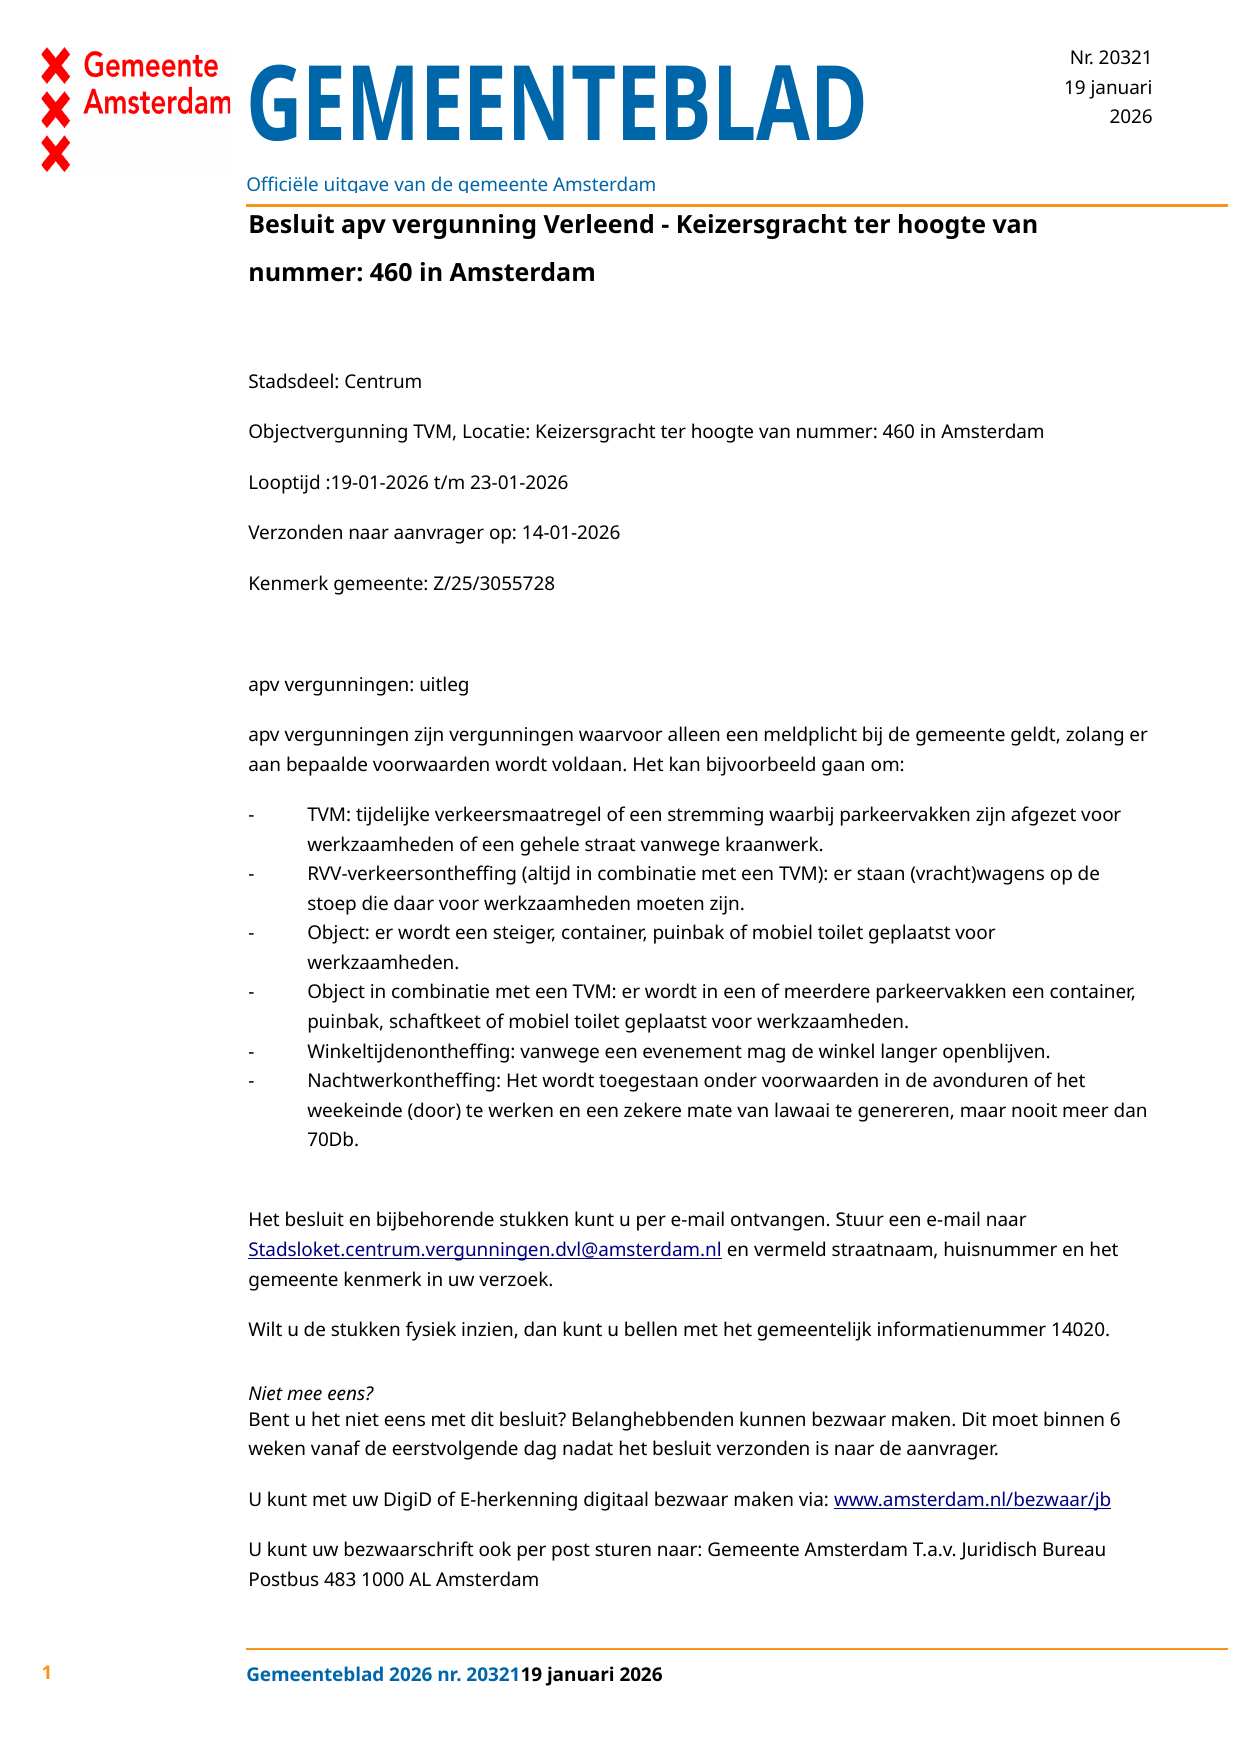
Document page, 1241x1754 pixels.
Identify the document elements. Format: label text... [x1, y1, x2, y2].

text apv vergunningen: uitleg [248, 671, 1152, 697]
list Winkeltijdenontheffing: vanwege een evenement mag de winkel langer openblijven. [248, 1038, 1152, 1064]
list Object in combinatie met een TVM: er wordt in een of meerdere parkeervakken een container, puinbak, schaftkeet of mobiel toilet geplaatst voor werkzaamheden. [248, 979, 1152, 1034]
list Nachtwerkontheffing: Het wordt toegestaan onder voorwaarden in de avonduren of het weekeinde (door) te werken en een zekere mate van lawaai te genereren, maar nooit meer dan 70Db. [248, 1067, 1152, 1152]
text U kunt uw bezwaarschrift ook per post sturen naar: Gemeente Amsterdam T.a.v. Juridisch Bureau Postbus 483 1000 AL Amsterdam [248, 1536, 1152, 1592]
text Niet mee eens? [248, 1380, 1152, 1406]
list TVM: tijdelijke verkeersmaatregel of een stremming waarbij parkeervakken zijn afgezet voor werkzaamheden of een gehele straat vanwege kraanwerk. [248, 801, 1152, 857]
text Objectvergunning TVM, Locatie: Keizersgracht ter hoogte van nummer: 460 in Amsterdam [248, 419, 1152, 444]
text Bent u het niet eens met dit besluit? Belanghebbenden kunnen bezwaar maken. Dit moet binnen 6 weken vanaf de eerstvolgende dag nadat het besluit verzonden is naar de aanvrager. [248, 1406, 1152, 1461]
text Het besluit en bijbehorende stukken kunt u per e-mail ontvangen. Stuur een e-mail naar Stadsloket.centrum.vergunningen.dvl@amsterdam.nl en vermeld straatnaam, huisnummer en het gemeente kenmerk in uw verzoek. [248, 1207, 1152, 1292]
text Kenmerk gemeente: Z/25/3055728 [248, 570, 1152, 596]
text U kunt met uw DigiD of E-herkenning digitaal bezwaar maken via: www.amsterdam.nl/bezwaar/jb [248, 1486, 1152, 1512]
text Verzonden naar aanvrager op: 14-01-2026 [248, 519, 1152, 545]
text apv vergunningen zijn vergunningen waarvoor alleen een meldplicht bij de gemeente geldt, zolang er aan bepaalde voorwaarden wordt voldaan. Het kan bijvoorbeeld gaan om: [248, 721, 1152, 777]
list Object: er wordt een steiger, container, puinbak of mobiel toilet geplaatst voor werkzaamheden. [248, 919, 1152, 975]
list RVV-verkeersontheffing (altijd in combinatie met een TVM): er staan (vracht)wagens op de stoep die daar voor werkzaamheden moeten zijn. [248, 860, 1152, 916]
text Besluit apv vergunning Verleend - Keizersgracht ter hoogte van nummer: 460 in Amsterdam [248, 207, 1152, 288]
text Wilt u de stukken fysiek inzien, dan kunt u bellen met het gemeentelijk informatienummer 14020. [248, 1316, 1152, 1342]
picture [41, 47, 231, 172]
text Looptijd :19-01-2026 t/m 23-01-2026 [248, 469, 1152, 495]
text Stadsdeel: Centrum [248, 368, 1152, 394]
